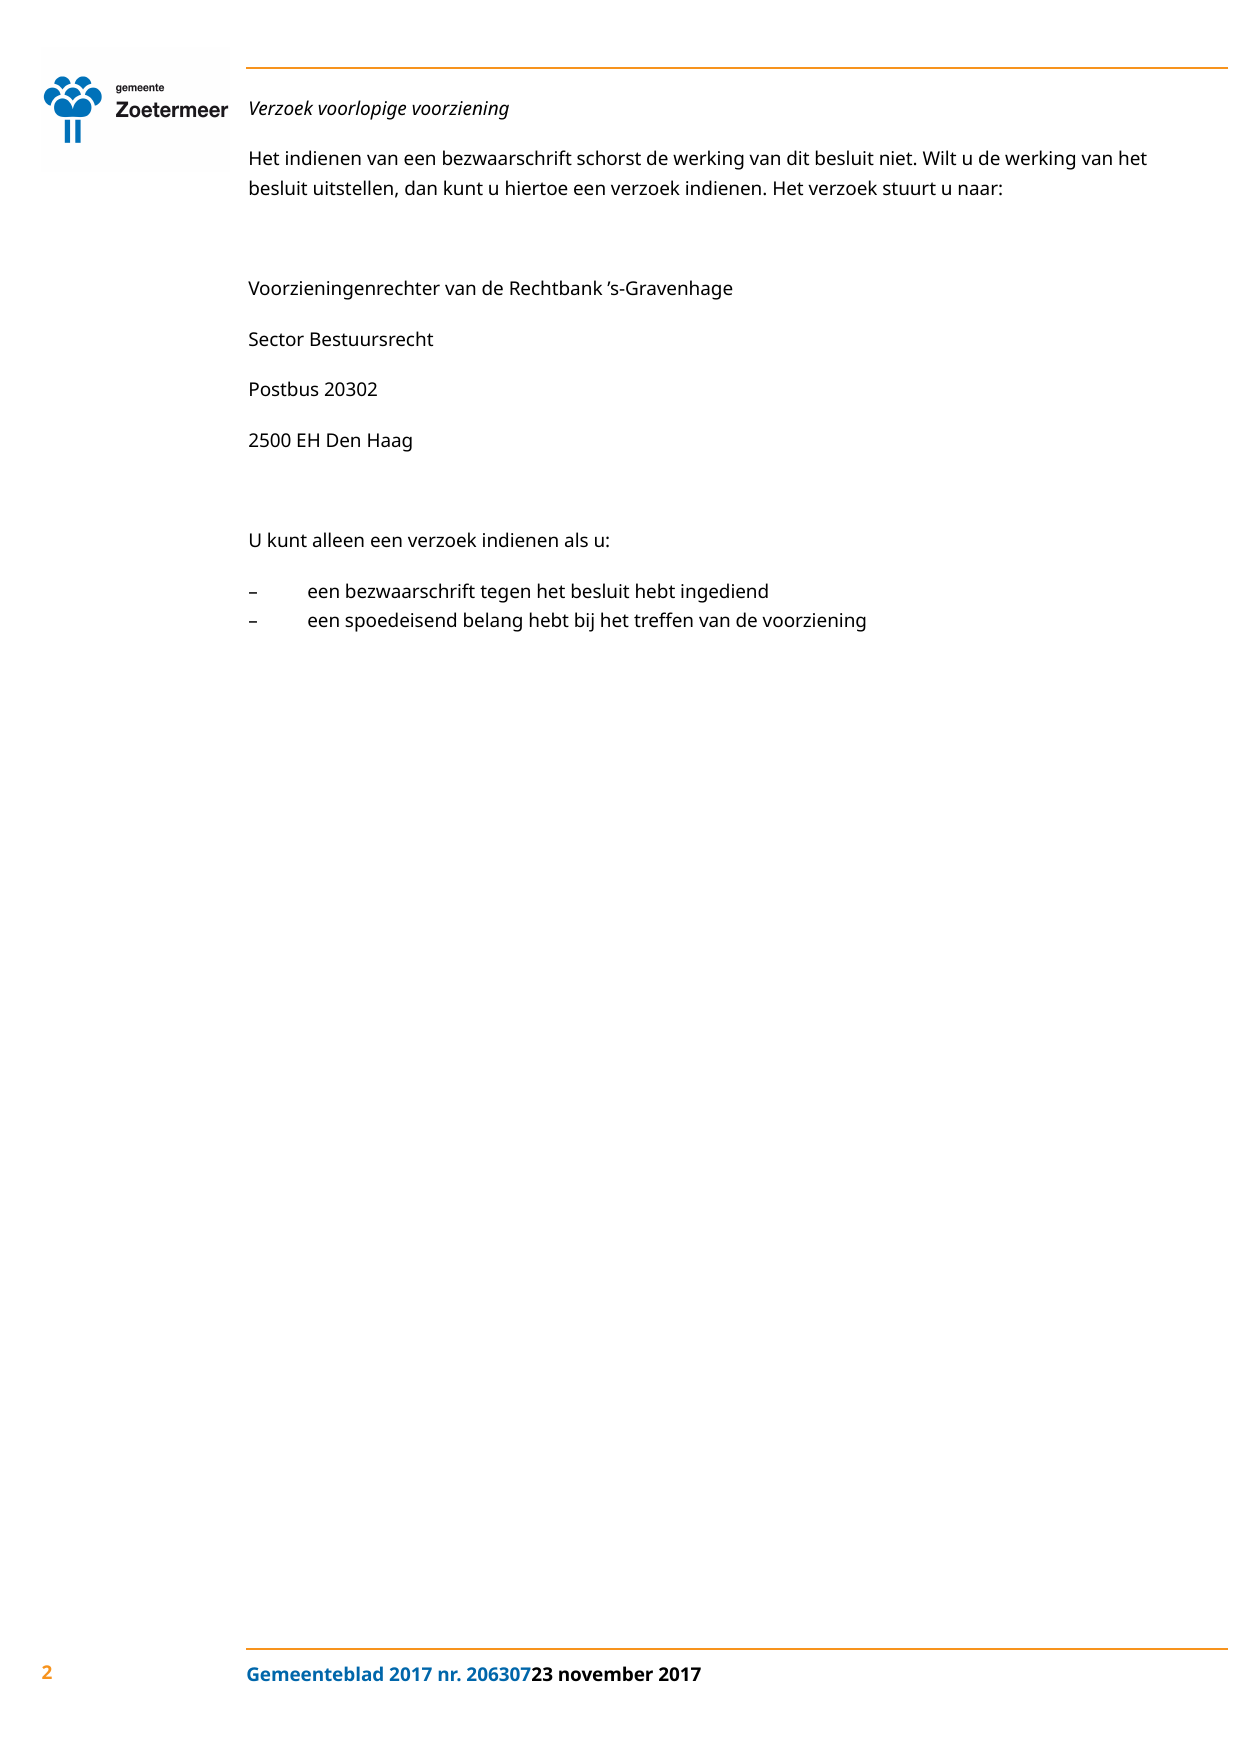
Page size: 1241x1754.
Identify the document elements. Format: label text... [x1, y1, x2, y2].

text Het indienen van een bezwaarschrift schorst de werking van dit besluit niet. Wilt u de werking van het besluit uitstellen, dan kunt u hiertoe een verzoek indienen. Het verzoek stuurt u naar: [248, 145, 1152, 201]
text Sector Bestuursrecht [248, 326, 1152, 352]
picture [41, 47, 231, 172]
text Postbus 20302 [248, 376, 1152, 402]
text Voorzieningenrechter van de Rechtbank ’s-Gravenhage [248, 276, 1152, 301]
text Verzoek voorlopige voorziening [248, 95, 1152, 121]
text 2500 EH Den Haag [248, 427, 1152, 453]
list een spoedeisend belang hebt bij het treffen van de voorziening [248, 608, 1152, 633]
text U kunt alleen een verzoek indienen als u: [248, 528, 1152, 553]
list een bezwaarschrift tegen het besluit hebt ingediend [248, 578, 1152, 604]
